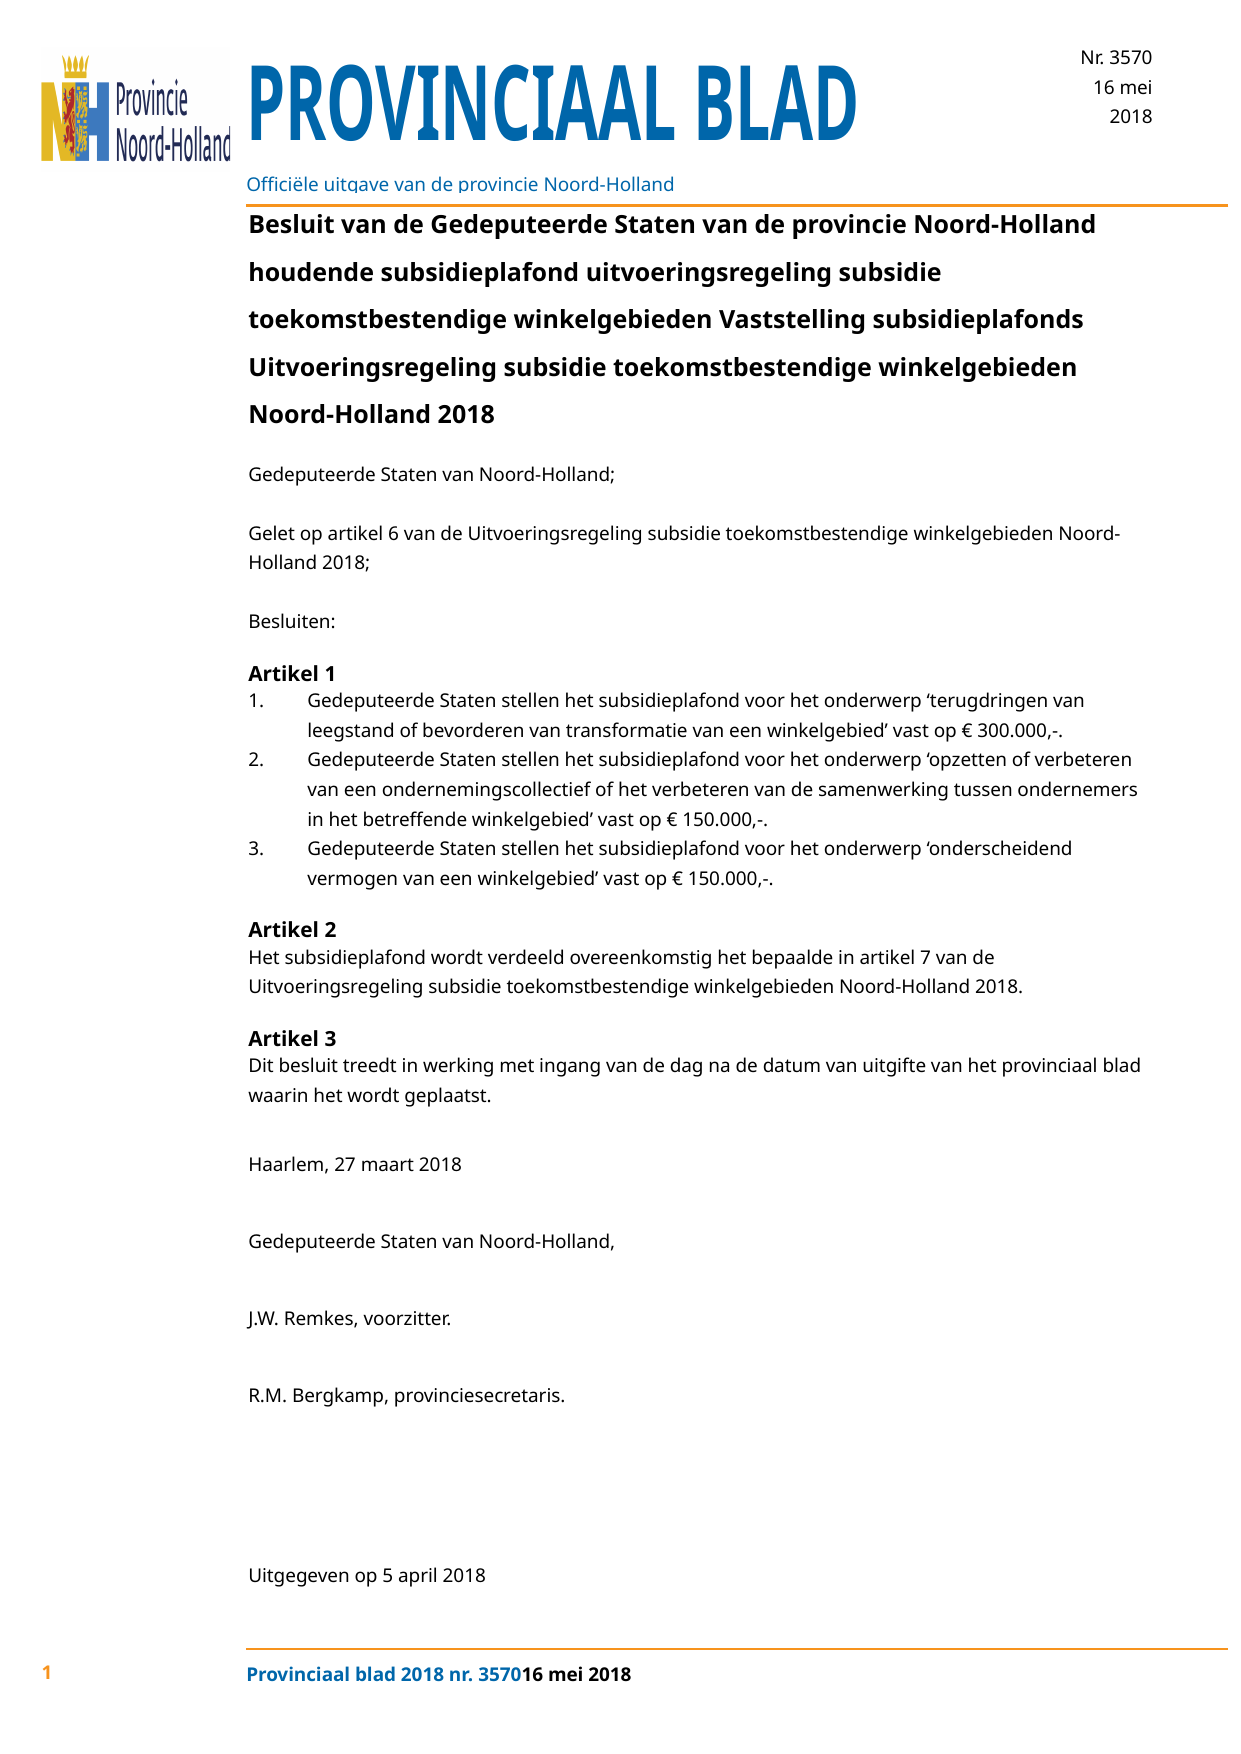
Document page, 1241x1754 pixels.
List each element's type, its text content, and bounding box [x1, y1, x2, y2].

text Dit besluit treedt in werking met ingang van de dag na de datum van uitgifte van het provinciaal blad waarin het wordt geplaatst. [248, 1052, 1152, 1108]
text Haarlem, 27 maart 2018 [248, 1151, 1152, 1176]
text Gedeputeerde Staten van Noord-Holland; [248, 461, 1152, 486]
list Gedeputeerde Staten stellen het subsidieplafond voor het onderwerp ‘onderscheidend vermogen van een winkelgebied’ vast op € 150.000,-. [248, 835, 1152, 891]
text Artikel 1 [248, 659, 1152, 687]
list Gedeputeerde Staten stellen het subsidieplafond voor het onderwerp ‘opzetten of verbeteren van een ondernemingscollectief of het verbeteren van de samenwerking tussen ondernemers in het betreffende winkelgebied’ vast op € 150.000,-. [248, 747, 1152, 832]
text Artikel 2 [248, 915, 1152, 944]
text J.W. Remkes, voorzitter. [248, 1305, 1152, 1331]
text Het subsidieplafond wordt verdeeld overeenkomstig het bepaalde in artikel 7 van de Uitvoeringsregeling subsidie toekomstbestendige winkelgebieden Noord-Holland 2018. [248, 944, 1152, 999]
text Artikel 3 [248, 1024, 1152, 1052]
text Besluit van de Gedeputeerde Staten van de provincie Noord-Holland houdende subsidieplafond uitvoeringsregeling subsidie toekomstbestendige winkelgebieden Vaststelling subsidieplafonds Uitvoeringsregeling subsidie toekomstbestendige winkelgebieden Noord-Holland 2018 [248, 207, 1152, 431]
text Besluiten: [248, 609, 1152, 634]
text Uitgegeven op 5 april 2018 [248, 1562, 1152, 1588]
list Gedeputeerde Staten stellen het subsidieplafond voor het onderwerp ‘terugdringen van leegstand of bevorderen van transformatie van een winkelgebied’ vast op € 300.000,-. [248, 687, 1152, 743]
text R.M. Bergkamp, provinciesecretaris. [248, 1382, 1152, 1408]
text Gelet op artikel 6 van de Uitvoeringsregeling subsidie toekomstbestendige winkelgebieden Noord-Holland 2018; [248, 520, 1152, 575]
picture [41, 47, 231, 172]
text Gedeputeerde Staten van Noord-Holland, [248, 1228, 1152, 1254]
